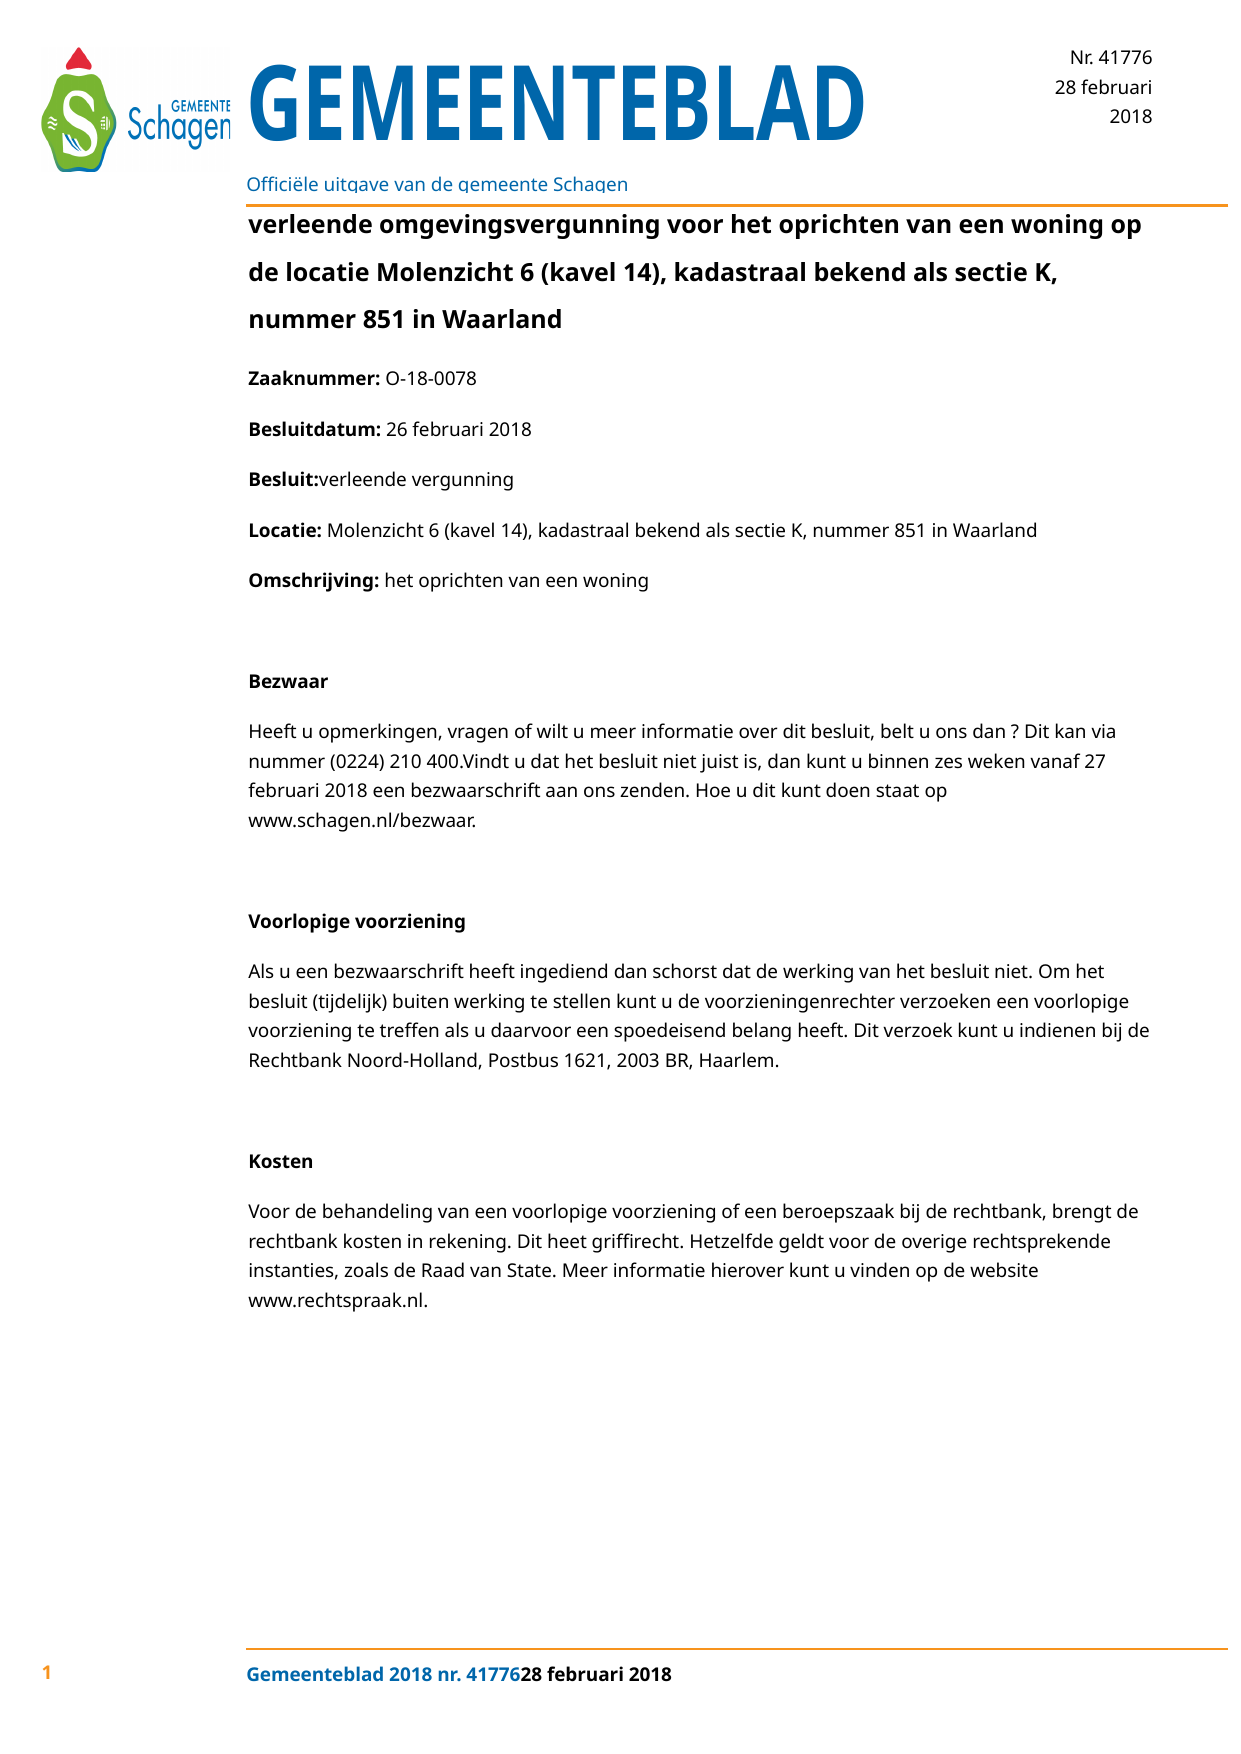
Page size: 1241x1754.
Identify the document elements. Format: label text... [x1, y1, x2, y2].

text Omschrijving: het oprichten van een woning [248, 567, 1152, 593]
picture [41, 47, 231, 172]
text Besluit:verleende vergunning [248, 466, 1152, 492]
text verleende omgevingsvergunning voor het oprichten van een woning op de locatie Molenzicht 6 (kavel 14), kadastraal bekend als sectie K, nummer 851 in Waarland [248, 207, 1152, 336]
text Bezwaar [248, 668, 1152, 694]
text Kosten [248, 1148, 1152, 1174]
text Zaaknummer: O-18-0078 [248, 366, 1152, 391]
text Voorlopige voorziening [248, 908, 1152, 934]
text Als u een bezwaarschrift heeft ingediend dan schorst dat de werking van het besluit niet. Om het besluit (tijdelijk) buiten werking te stellen kunt u de voorzieningenrechter verzoeken een voorlopige voorziening te treffen als u daarvoor een spoedeisend belang heeft. Dit verzoek kunt u indienen bij de Rechtbank Noord-Holland, Postbus 1621, 2003 BR, Haarlem. [248, 958, 1152, 1073]
text Voor de behandeling van een voorlopige voorziening of een beroepszaak bij de rechtbank, brengt de rechtbank kosten in rekening. Dit heet griffirecht. Hetzelfde geldt voor de overige rechtsprekende instanties, zoals de Raad van State. Meer informatie hierover kunt u vinden op de website www.rechtspraak.nl. [248, 1198, 1152, 1313]
text Locatie: Molenzicht 6 (kavel 14), kadastraal bekend als sectie K, nummer 851 in Waarland [248, 517, 1152, 542]
text Besluitdatum: 26 februari 2018 [248, 416, 1152, 442]
text Heeft u opmerkingen, vragen of wilt u meer informatie over dit besluit, belt u ons dan ? Dit kan via nummer (0224) 210 400.Vindt u dat het besluit niet juist is, dan kunt u binnen zes weken vanaf 27 februari 2018 een bezwaarschrift aan ons zenden. Hoe u dit kunt doen staat op www.schagen.nl/bezwaar. [248, 718, 1152, 833]
